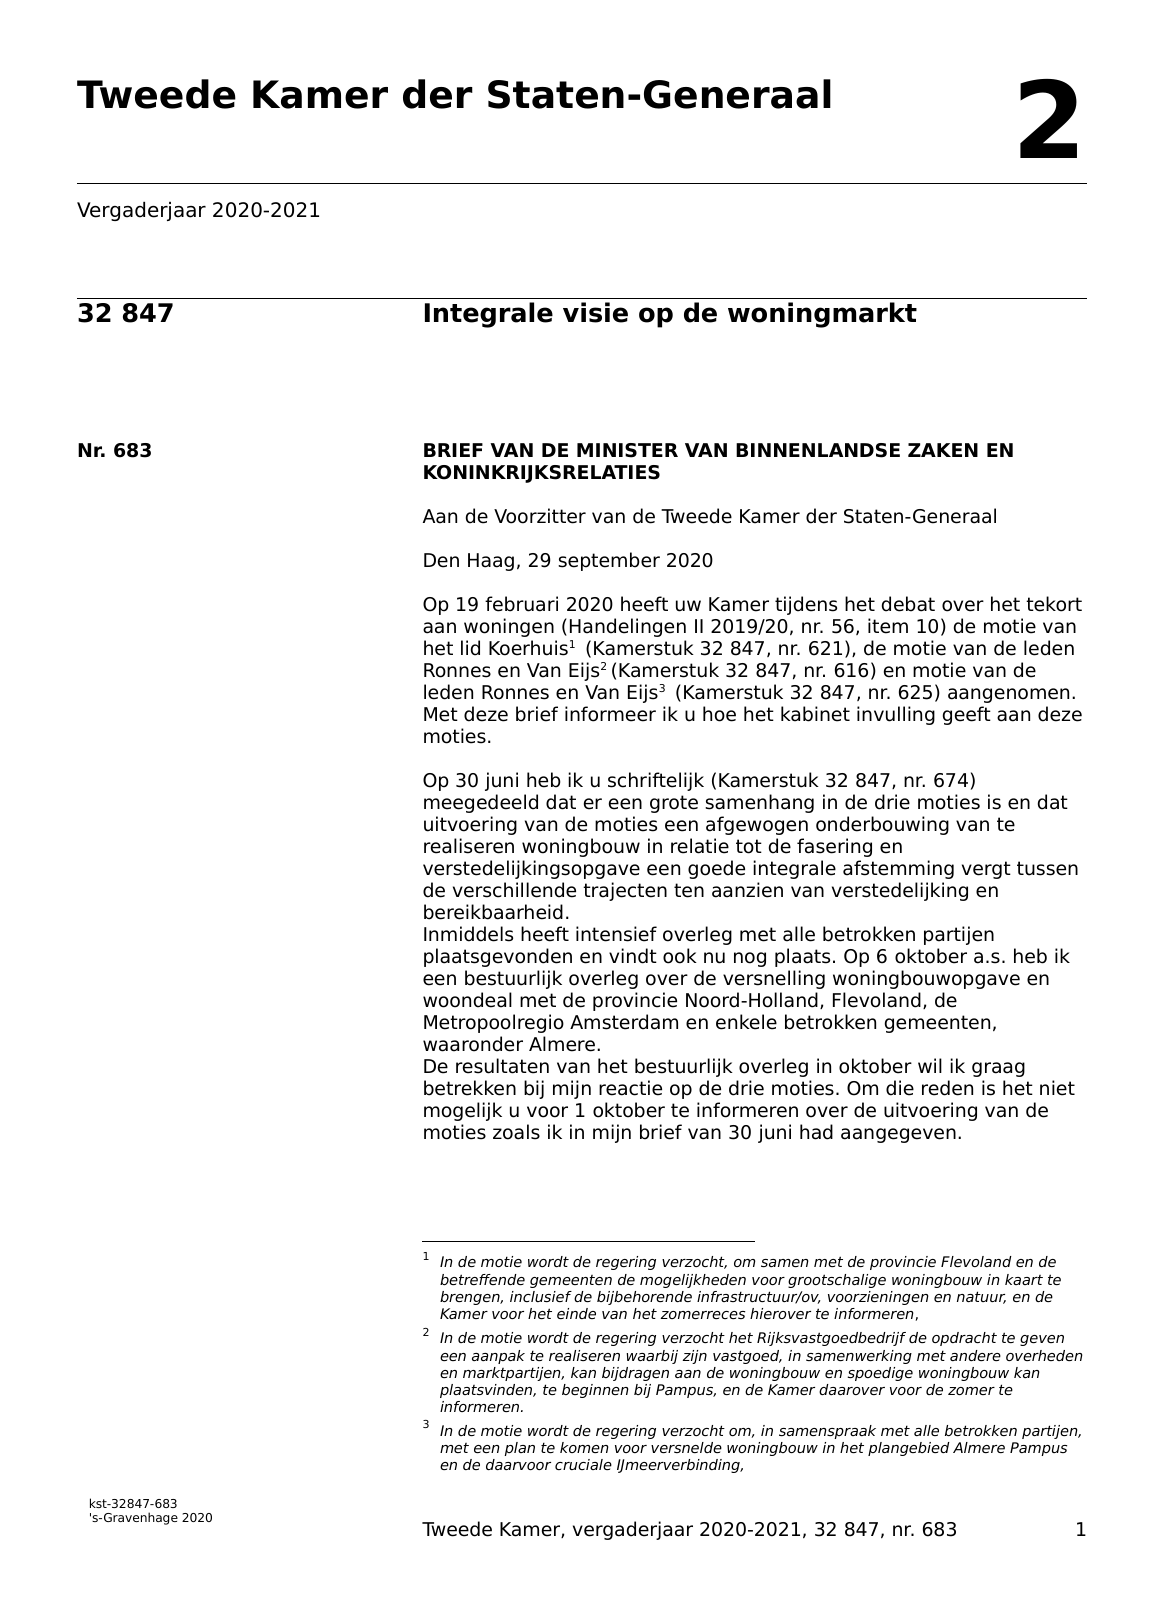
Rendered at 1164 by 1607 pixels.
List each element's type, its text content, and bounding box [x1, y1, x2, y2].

text Op 19 februari 2020 heeft uw Kamer tijdens het debat over het tekort aan woningen (Handelingen II 2019/20, nr. 56, item 10) de motie van het lid Koerhuis (Kamerstuk 32 847, nr. 621), de motie van de leden Ronnes en Van Eijs(Kamerstuk 32 847, nr. 616) en motie van de leden Ronnes en Van Eijs (Kamerstuk 32 847, nr. 625) aangenomen. Met deze brief informeer ik u hoe het kabinet invulling geeft aan deze moties. [422, 594, 1087, 748]
table_header Tweede Kamer der Staten-Generaal [77, 59, 886, 183]
subtitle 32 847 Integrale visie op de woningmarkt [77, 299, 1087, 329]
subtitle Nr. 683 BRIEF VAN DE MINISTER VAN BINNENLANDSE ZAKEN EN KONINKRIJKSRELATIES [77, 440, 1087, 484]
table_cell Vergaderjaar 2020-2021 [77, 184, 1087, 298]
text In de motie wordt de regering verzocht het Rijksvastgoedbedrijf de opdracht te geven een aanpak te realiseren waarbij zijn vastgoed, in samenwerking met andere overheden en marktpartijen, kan bijdragen aan de woningbouw en spoedige woningbouw kan plaatsvinden, te beginnen bij Pampus, en de Kamer daarover voor de zomer te informeren. [422, 1326, 1087, 1416]
table_header 2 [886, 59, 1087, 183]
text Inmiddels heeft intensief overleg met alle betrokken partijen plaatsgevonden en vindt ook nu nog plaats. Op 6 oktober a.s. heb ik een bestuurlijk overleg over de versnelling woningbouwopgave en woondeal met de provincie Noord-Holland, Flevoland, de Metropoolregio Amsterdam en enkele betrokken gemeenten, waaronder Almere. [422, 924, 1087, 1056]
text In de motie wordt de regering verzocht om, in samenspraak met alle betrokken partijen, met een plan te komen voor versnelde woningbouw in het plangebied Almere Pampus en de daarvoor cruciale IJmeerverbinding, [422, 1418, 1087, 1474]
text 's-Gravenhage 2020 [88, 1511, 323, 1525]
text In de motie wordt de regering verzocht, om samen met de provincie Flevoland en de betreffende gemeenten de mogelijkheden voor grootschalige woningbouw in kaart te brengen, inclusief de bijbehorende infrastructuur/ov, voorzieningen en natuur, en de Kamer voor het einde van het zomerreces hierover te informeren, [422, 1250, 1087, 1323]
text kst-32847-683 [88, 1497, 323, 1511]
text De resultaten van het bestuurlijk overleg in oktober wil ik graag betrekken bij mijn reactie op de drie moties. Om die reden is het niet mogelijk u voor 1 oktober te informeren over de uitvoering van de moties zoals ik in mijn brief van 30 juni had aangegeven. [422, 1056, 1087, 1144]
text Aan de Voorzitter van de Tweede Kamer der Staten-Generaal [422, 506, 1087, 528]
text Op 30 juni heb ik u schriftelijk (Kamerstuk 32 847, nr. 674) meegedeeld dat er een grote samenhang in de drie moties is en dat uitvoering van de moties een afgewogen onderbouwing van te realiseren woningbouw in relatie tot de fasering en verstedelijkingsopgave een goede integrale afstemming vergt tussen de verschillende trajecten ten aanzien van verstedelijking en bereikbaarheid. [422, 770, 1087, 924]
text Den Haag, 29 september 2020 [422, 550, 1087, 572]
